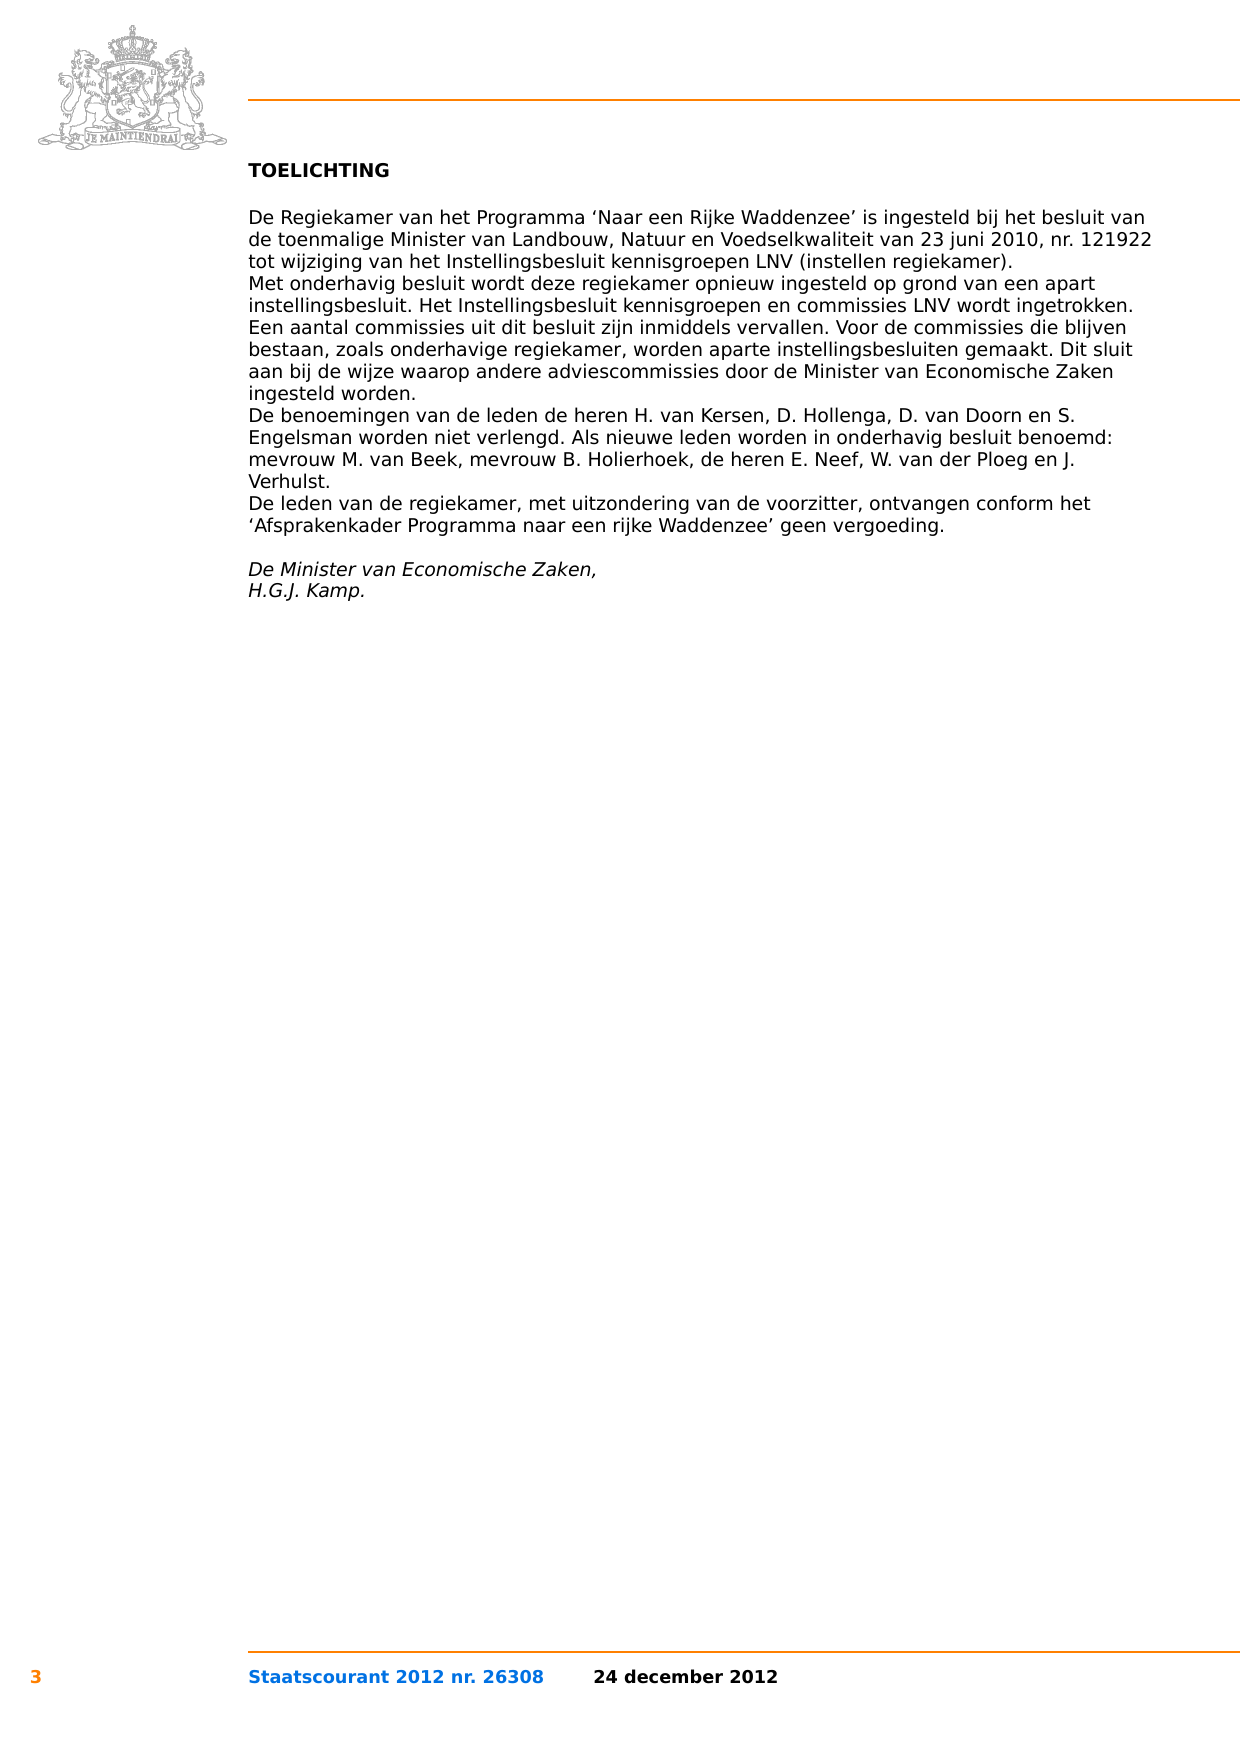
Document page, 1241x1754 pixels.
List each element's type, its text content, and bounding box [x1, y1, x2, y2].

text Met onderhavig besluit wordt deze regiekamer opnieuw ingesteld op grond van een apart instellingsbesluit. Het Instellingsbesluit kennisgroepen en commissies LNV wordt ingetrokken. Een aantal commissies uit dit besluit zijn inmiddels vervallen. Voor de commissies die blijven bestaan, zoals onderhavige regiekamer, worden aparte instellingsbesluiten gemaakt. Dit sluit aan bij de wijze waarop andere adviescommissies door de Minister van Economische Zaken ingesteld worden. [248, 273, 1163, 405]
text De leden van de regiekamer, met uitzondering van de voorzitter, ontvangen conform het ‘Afsprakenkader Programma naar een rijke Waddenzee’ geen vergoeding. [248, 493, 1163, 537]
picture [38, 25, 227, 150]
text De Minister van Economische Zaken, H.G.J. Kamp. [248, 558, 1163, 602]
text De Regiekamer van het Programma ‘Naar een Rijke Waddenzee’ is ingesteld bij het besluit van de toenmalige Minister van Landbouw, Natuur en Voedselkwaliteit van 23 juni 2010, nr. 121922 tot wijziging van het Instellingsbesluit kennisgroepen LNV (instellen regiekamer). [248, 207, 1163, 273]
text De benoemingen van de leden de heren H. van Kersen, D. Hollenga, D. van Doorn en S. Engelsman worden niet verlengd. Als nieuwe leden worden in onderhavig besluit benoemd: mevrouw M. van Beek, mevrouw B. Holierhoek, de heren E. Neef, W. van der Ploeg en J. Verhulst. [248, 405, 1163, 493]
subtitle TOELICHTING [248, 160, 1163, 182]
